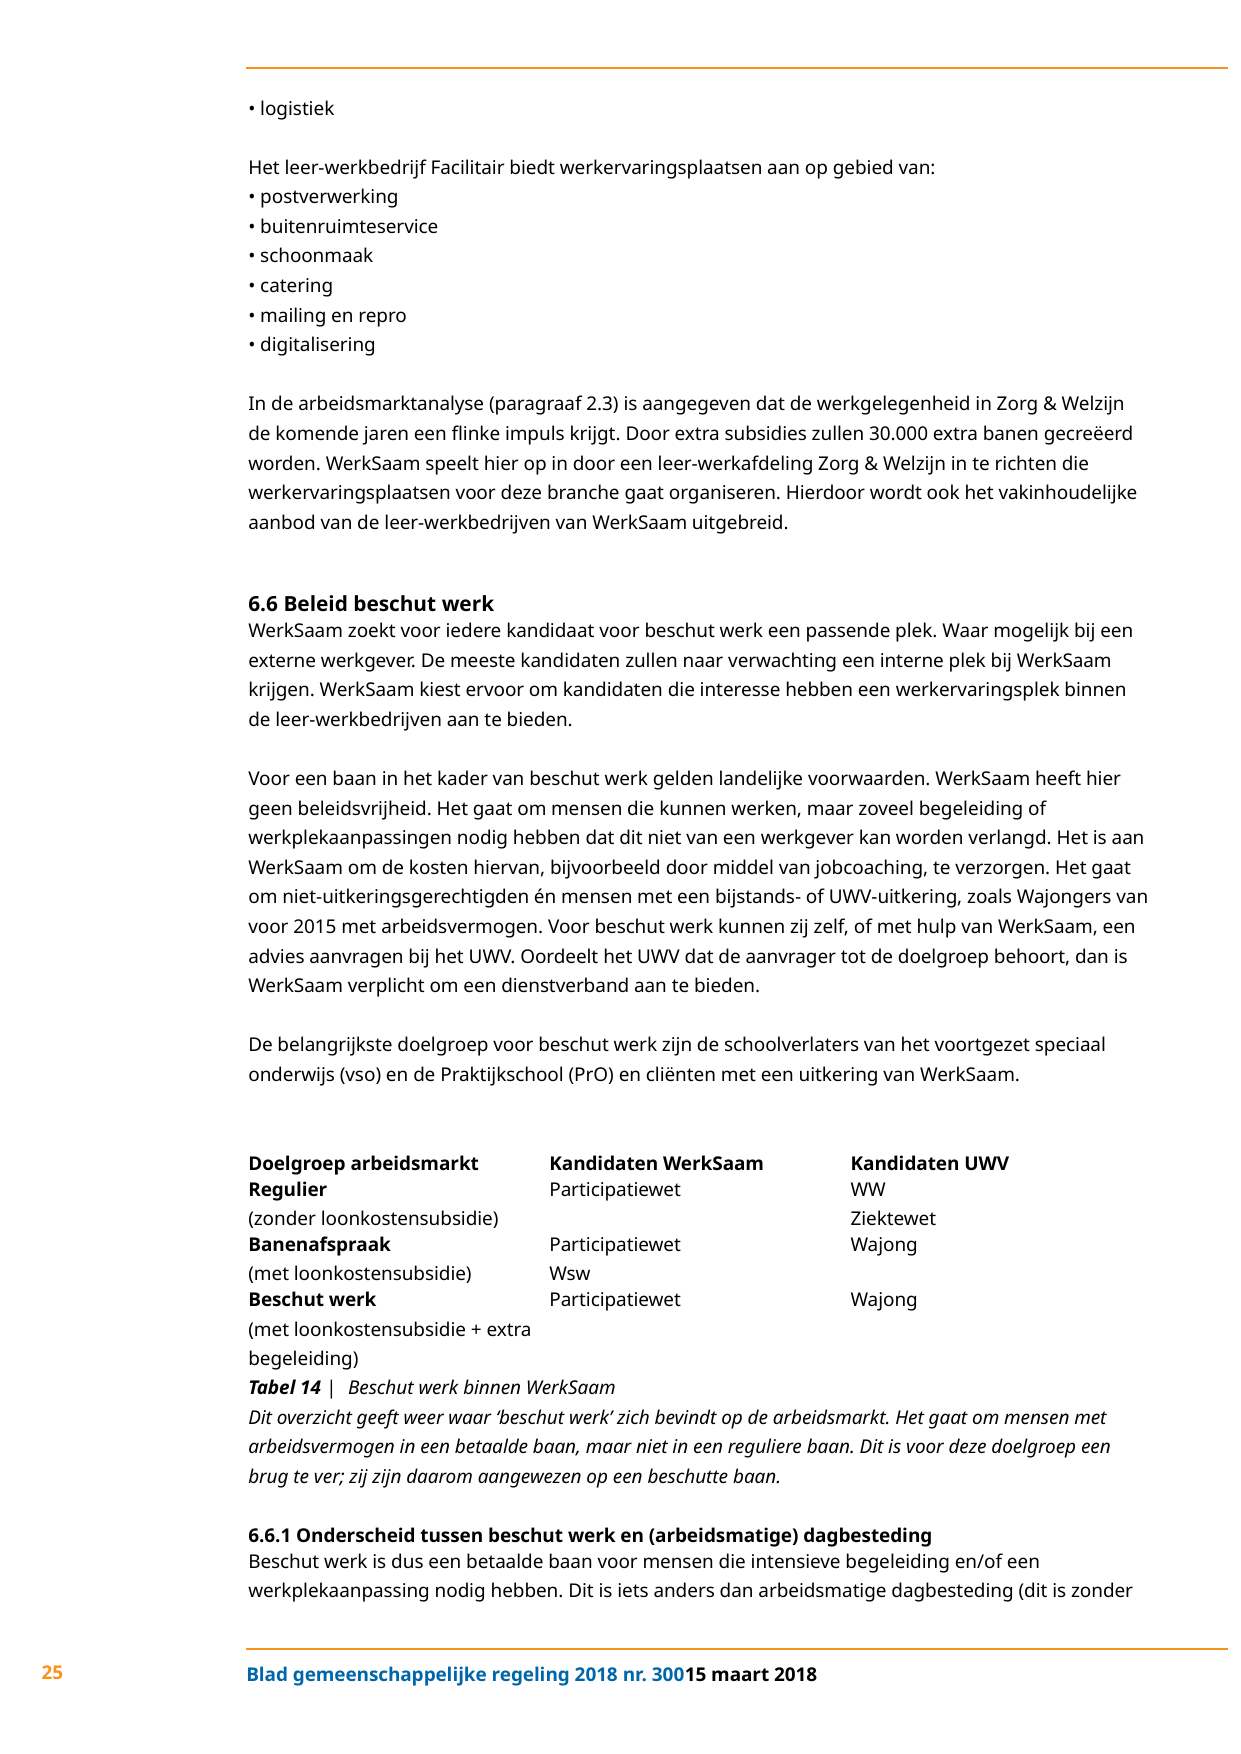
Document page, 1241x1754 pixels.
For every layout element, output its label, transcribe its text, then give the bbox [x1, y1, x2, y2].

text • buitenruimteservice [248, 213, 1152, 239]
table_cell Participatiewet Wsw [549, 1231, 850, 1286]
text Beschut werk is dus een betaalde baan voor mensen die intensieve begeleiding en/of een werkplekaanpassing nodig hebben. Dit is iets anders dan arbeidsmatige dagbesteding (dit is zonder [248, 1548, 1152, 1603]
text Het leer-werkbedrijf Facilitair biedt werkervaringsplaatsen aan op gebied van: [248, 154, 1152, 180]
text Voor een baan in het kader van beschut werk gelden landelijke voorwaarden. WerkSaam heeft hier geen beleidsvrijheid. Het gaat om mensen die kunnen werken, maar zoveel begeleiding of werkplekaanpassingen nodig hebben dat dit niet van een werkgever kan worden verlangd. Het is aan WerkSaam om de kosten hiervan, bijvoorbeeld door middel van jobcoaching, te verzorgen. Het gaat om niet-uitkeringsgerechtigden én mensen met een bijstands- of UWV-uitkering, zoals Wajongers van voor 2015 met arbeidsvermogen. Voor beschut werk kunnen zij zelf, of met hulp van WerkSaam, een advies aanvragen bij het UWV. Oordeelt het UWV dat de aanvrager tot de doelgroep behoort, dan is WerkSaam verplicht om een dienstverband aan te bieden. [248, 765, 1152, 998]
text 6.6 Beleid beschut werk [248, 589, 1152, 617]
text 6.6.1 Onderscheid tussen beschut werk en (arbeidsmatige) dagbesteding [248, 1522, 1152, 1548]
text Tabel 14 | Beschut werk binnen WerkSaam [248, 1374, 1152, 1400]
table_header Doelgroep arbeidsmarkt [248, 1150, 549, 1176]
picture [41, 47, 231, 172]
text WerkSaam zoekt voor iedere kandidaat voor beschut werk een passende plek. Waar mogelijk bij een externe werkgever. De meeste kandidaten zullen naar verwachting een interne plek bij WerkSaam krijgen. WerkSaam kiest ervoor om kandidaten die interesse hebben een werkervaringsplek binnen de leer-werkbedrijven aan te bieden. [248, 617, 1152, 732]
table_cell Wajong [850, 1286, 1152, 1371]
text • postverwerking [248, 183, 1152, 209]
table_cell Participatiewet [549, 1286, 850, 1371]
table_header Kandidaten WerkSaam [549, 1150, 850, 1176]
text De belangrijkste doelgroep voor beschut werk zijn de schoolverlaters van het voortgezet speciaal onderwijs (vso) en de Praktijkschool (PrO) en cliënten met een uitkering van WerkSaam. [248, 1032, 1152, 1087]
text • digitalisering [248, 331, 1152, 357]
text Dit overzicht geeft weer waar ‘beschut werk’ zich bevindt op de arbeidsmarkt. Het gaat om mensen met arbeidsvermogen in een betaalde baan, maar niet in een reguliere baan. Dit is voor deze doelgroep een brug te ver; zij zijn daarom aangewezen op een beschutte baan. [248, 1404, 1152, 1489]
table_cell Regulier (zonder loonkostensubsidie) [248, 1176, 549, 1231]
table_cell Banenafspraak (met loonkostensubsidie) [248, 1231, 549, 1286]
table_cell Beschut werk (met loonkostensubsidie + extra begeleiding) [248, 1286, 549, 1371]
text • mailing en repro [248, 302, 1152, 328]
text In de arbeidsmarktanalyse (paragraaf 2.3) is aangegeven dat de werkgelegenheid in Zorg & Welzijn de komende jaren een flinke impuls krijgt. Door extra subsidies zullen 30.000 extra banen gecreëerd worden. WerkSaam speelt hier op in door een leer-werkafdeling Zorg & Welzijn in te richten die werkervaringsplaatsen voor deze branche gaat organiseren. Hierdoor wordt ook het vakinhoudelijke aanbod van de leer-werkbedrijven van WerkSaam uitgebreid. [248, 391, 1152, 535]
text • schoonmaak [248, 243, 1152, 268]
text • logistiek [248, 95, 1152, 121]
table_cell Participatiewet [549, 1176, 850, 1231]
text • catering [248, 272, 1152, 298]
table_cell Wajong [850, 1231, 1152, 1286]
table_cell WW Ziektewet [850, 1176, 1152, 1231]
table_header Kandidaten UWV [850, 1150, 1152, 1176]
